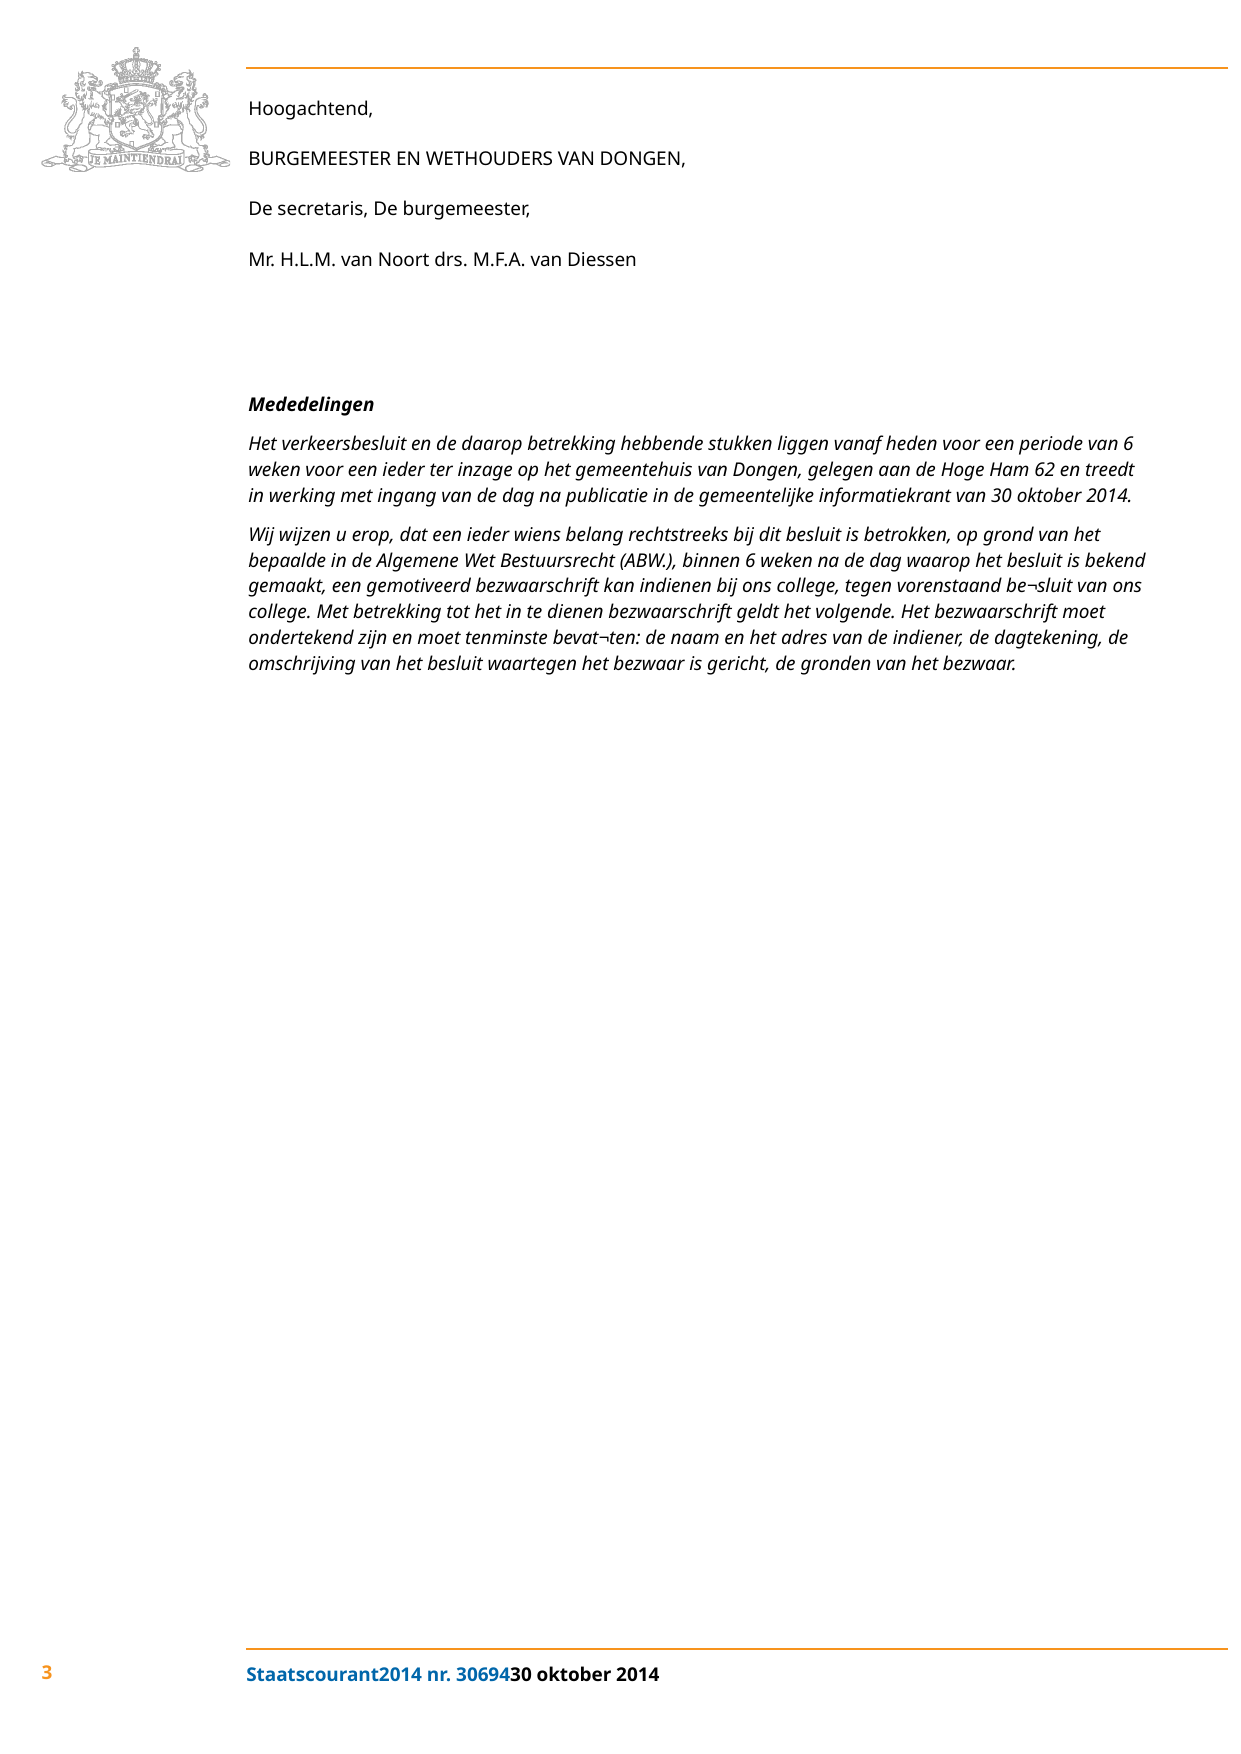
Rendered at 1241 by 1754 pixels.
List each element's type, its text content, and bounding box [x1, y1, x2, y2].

text Mededelingen [248, 391, 1152, 417]
text Mr. H.L.M. van Noort drs. M.F.A. van Diessen [248, 246, 1152, 272]
text Hoogachtend, [248, 95, 1152, 121]
picture [41, 47, 231, 172]
text Wij wijzen u erop, dat een ieder wiens belang rechtstreeks bij dit besluit is betrokken, op grond van het bepaalde in de Algemene Wet Bestuursrecht (ABW.), binnen 6 weken na de dag waarop het besluit is bekend gemaakt, een gemotiveerd bezwaarschrift kan indienen bij ons college, tegen vorenstaand be¬sluit van ons college. Met betrekking tot het in te dienen bezwaarschrift geldt het volgende. Het bezwaarschrift moet ondertekend zijn en moet tenminste bevat¬ten: de naam en het adres van de indiener, de dagtekening, de omschrijving van het besluit waartegen het bezwaar is gericht, de gronden van het bezwaar. [248, 521, 1152, 675]
text Het verkeersbesluit en de daarop betrekking hebbende stukken liggen vanaf heden voor een periode van 6 weken voor een ieder ter inzage op het gemeentehuis van Dongen, gelegen aan de Hoge Ham 62 en treedt in werking met ingang van de dag na publicatie in de gemeentelijke informatiekrant van 30 oktober 2014. [248, 430, 1152, 507]
text BURGEMEESTER EN WETHOUDERS VAN DONGEN, [248, 145, 1152, 171]
text De secretaris, De burgemeester, [248, 196, 1152, 221]
